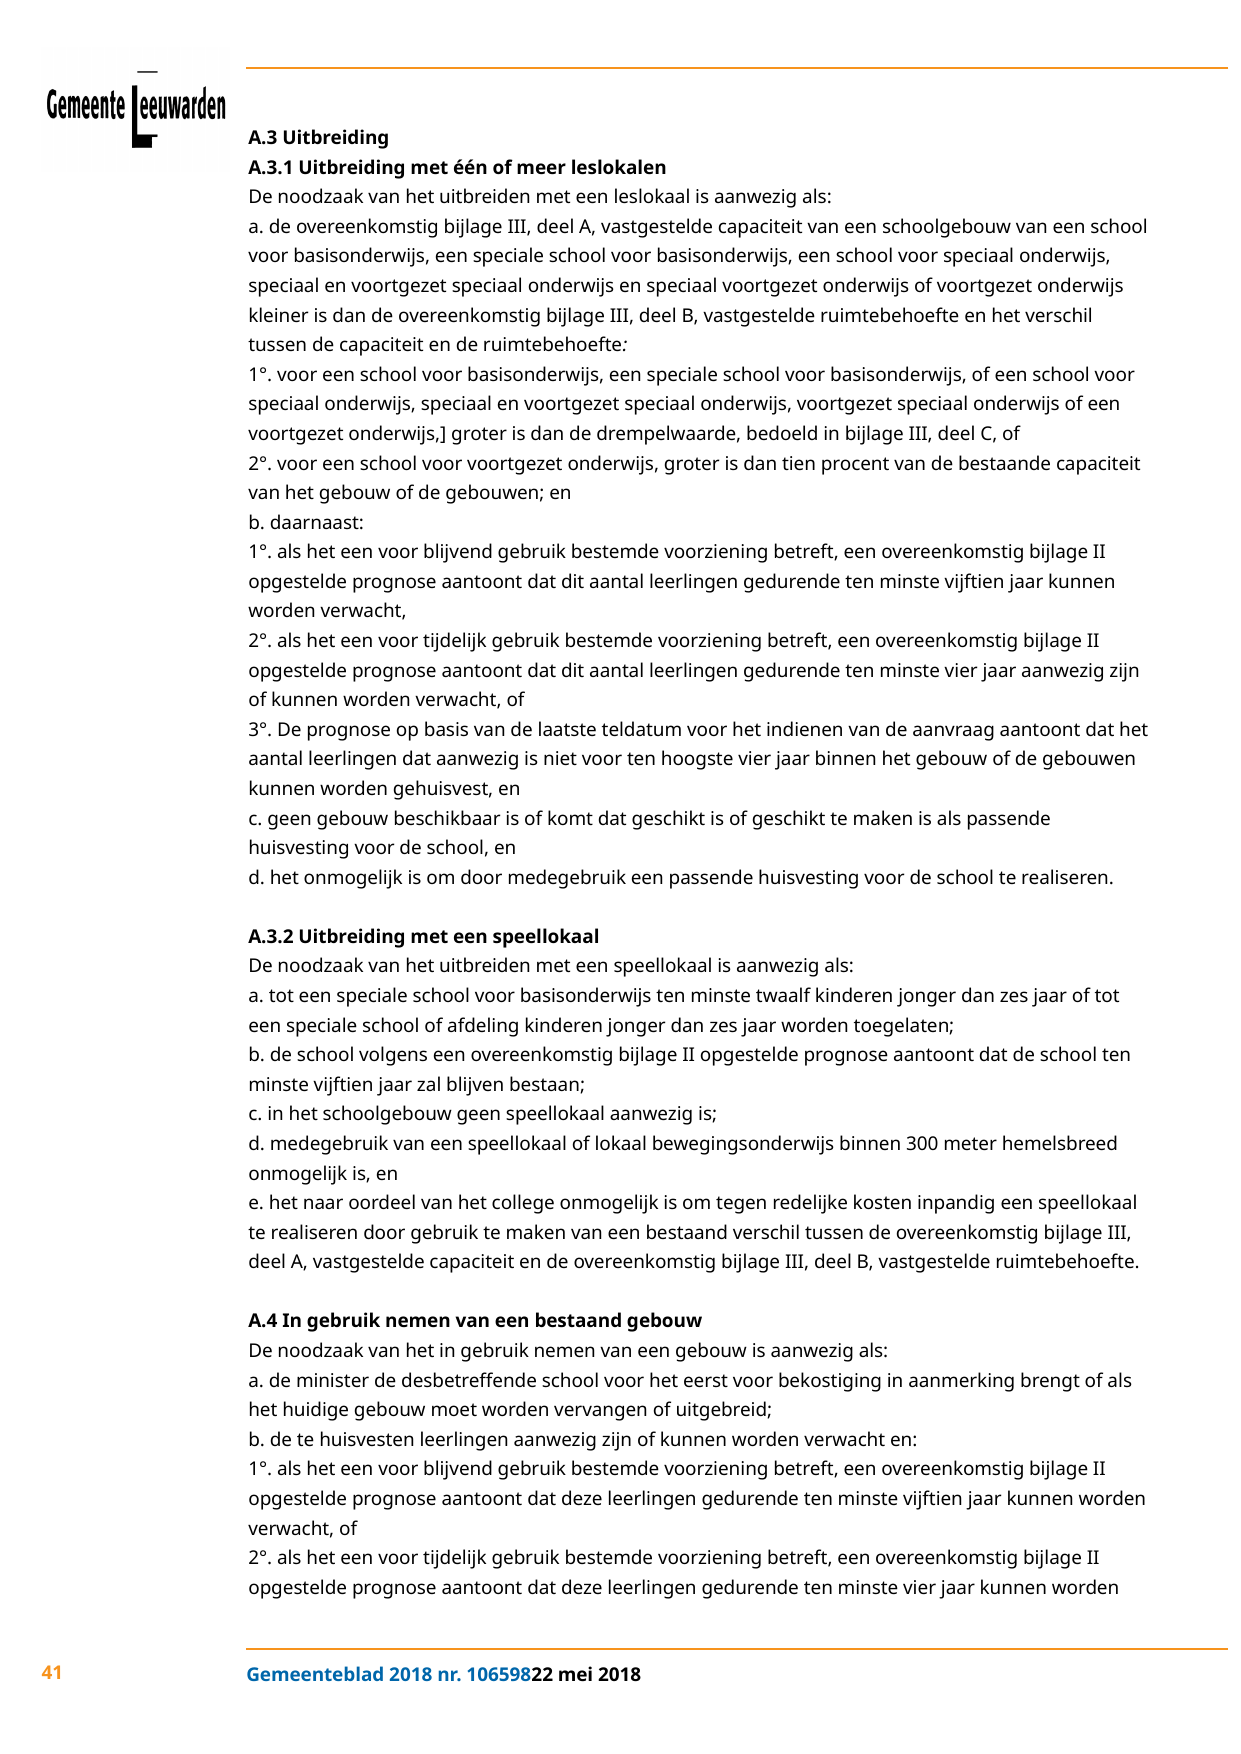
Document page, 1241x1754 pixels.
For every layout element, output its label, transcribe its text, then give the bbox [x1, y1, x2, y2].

picture [41, 47, 231, 172]
text a. tot een speciale school voor basisonderwijs ten minste twaalf kinderen jonger dan zes jaar of tot een speciale school of afdeling kinderen jonger dan zes jaar worden toegelaten; [248, 982, 1152, 1038]
text De noodzaak van het uitbreiden met een leslokaal is aanwezig als: [248, 183, 1152, 209]
text 2°. als het een voor tijdelijk gebruik bestemde voorziening betreft, een overeenkomstig bijlage II opgestelde prognose aantoont dat deze leerlingen gedurende ten minste vier jaar kunnen worden [248, 1544, 1152, 1600]
text A.3.2 Uitbreiding met een speellokaal [248, 923, 1152, 949]
text e. het naar oordeel van het college onmogelijk is om tegen redelijke kosten inpandig een speellokaal te realiseren door gebruik te maken van een bestaand verschil tussen de overeenkomstig bijlage III, deel A, vastgestelde capaciteit en de overeenkomstig bijlage III, deel B, vastgestelde ruimtebehoefte. [248, 1189, 1152, 1274]
text A.3 Uitbreiding [248, 124, 1152, 150]
text 2°. voor een school voor voortgezet onderwijs, groter is dan tien procent van de bestaande capaciteit van het gebouw of de gebouwen; en [248, 450, 1152, 505]
text De noodzaak van het in gebruik nemen van een gebouw is aanwezig als: [248, 1337, 1152, 1363]
text 1°. als het een voor blijvend gebruik bestemde voorziening betreft, een overeenkomstig bijlage II opgestelde prognose aantoont dat dit aantal leerlingen gedurende ten minste vijftien jaar kunnen worden verwacht, [248, 538, 1152, 623]
text 3°. De prognose op basis van de laatste teldatum voor het indienen van de aanvraag aantoont dat het aantal leerlingen dat aanwezig is niet voor ten hoogste vier jaar binnen het gebouw of de gebouwen kunnen worden gehuisvest, en [248, 716, 1152, 801]
text b. daarnaast: [248, 509, 1152, 535]
text 2°. als het een voor tijdelijk gebruik bestemde voorziening betreft, een overeenkomstig bijlage II opgestelde prognose aantoont dat dit aantal leerlingen gedurende ten minste vier jaar aanwezig zijn of kunnen worden verwacht, of [248, 627, 1152, 712]
text b. de school volgens een overeenkomstig bijlage II opgestelde prognose aantoont dat de school ten minste vijftien jaar zal blijven bestaan; [248, 1041, 1152, 1097]
text a. de overeenkomstig bijlage III, deel A, vastgestelde capaciteit van een schoolgebouw van een school voor basisonderwijs, een speciale school voor basisonderwijs, een school voor speciaal onderwijs, speciaal en voortgezet speciaal onderwijs en speciaal voortgezet onderwijs of voortgezet onderwijs kleiner is dan de overeenkomstig bijlage III, deel B, vastgestelde ruimtebehoefte en het verschil tussen de capaciteit en de ruimtebehoefte: [248, 213, 1152, 357]
text a. de minister de desbetreffende school voor het eerst voor bekostiging in aanmerking brengt of als het huidige gebouw moet worden vervangen of uitgebreid; [248, 1367, 1152, 1422]
text 1°. voor een school voor basisonderwijs, een speciale school voor basisonderwijs, of een school voor speciaal onderwijs, speciaal en voortgezet speciaal onderwijs, voortgezet speciaal onderwijs of een voortgezet onderwijs,] groter is dan de drempelwaarde, bedoeld in bijlage III, deel C, of [248, 361, 1152, 446]
text 1°. als het een voor blijvend gebruik bestemde voorziening betreft, een overeenkomstig bijlage II opgestelde prognose aantoont dat deze leerlingen gedurende ten minste vijftien jaar kunnen worden verwacht, of [248, 1456, 1152, 1541]
text c. geen gebouw beschikbaar is of komt dat geschikt is of geschikt te maken is als passende huisvesting voor de school, en [248, 805, 1152, 860]
text c. in het schoolgebouw geen speellokaal aanwezig is; [248, 1101, 1152, 1126]
text d. het onmogelijk is om door medegebruik een passende huisvesting voor de school te realiseren. [248, 864, 1152, 890]
text b. de te huisvesten leerlingen aanwezig zijn of kunnen worden verwacht en: [248, 1426, 1152, 1452]
text d. medegebruik van een speellokaal of lokaal bewegingsonderwijs binnen 300 meter hemelsbreed onmogelijk is, en [248, 1130, 1152, 1186]
text De noodzaak van het uitbreiden met een speellokaal is aanwezig als: [248, 953, 1152, 978]
text A.4 In gebruik nemen van een bestaand gebouw [248, 1308, 1152, 1333]
text A.3.1 Uitbreiding met één of meer leslokalen [248, 154, 1152, 180]
